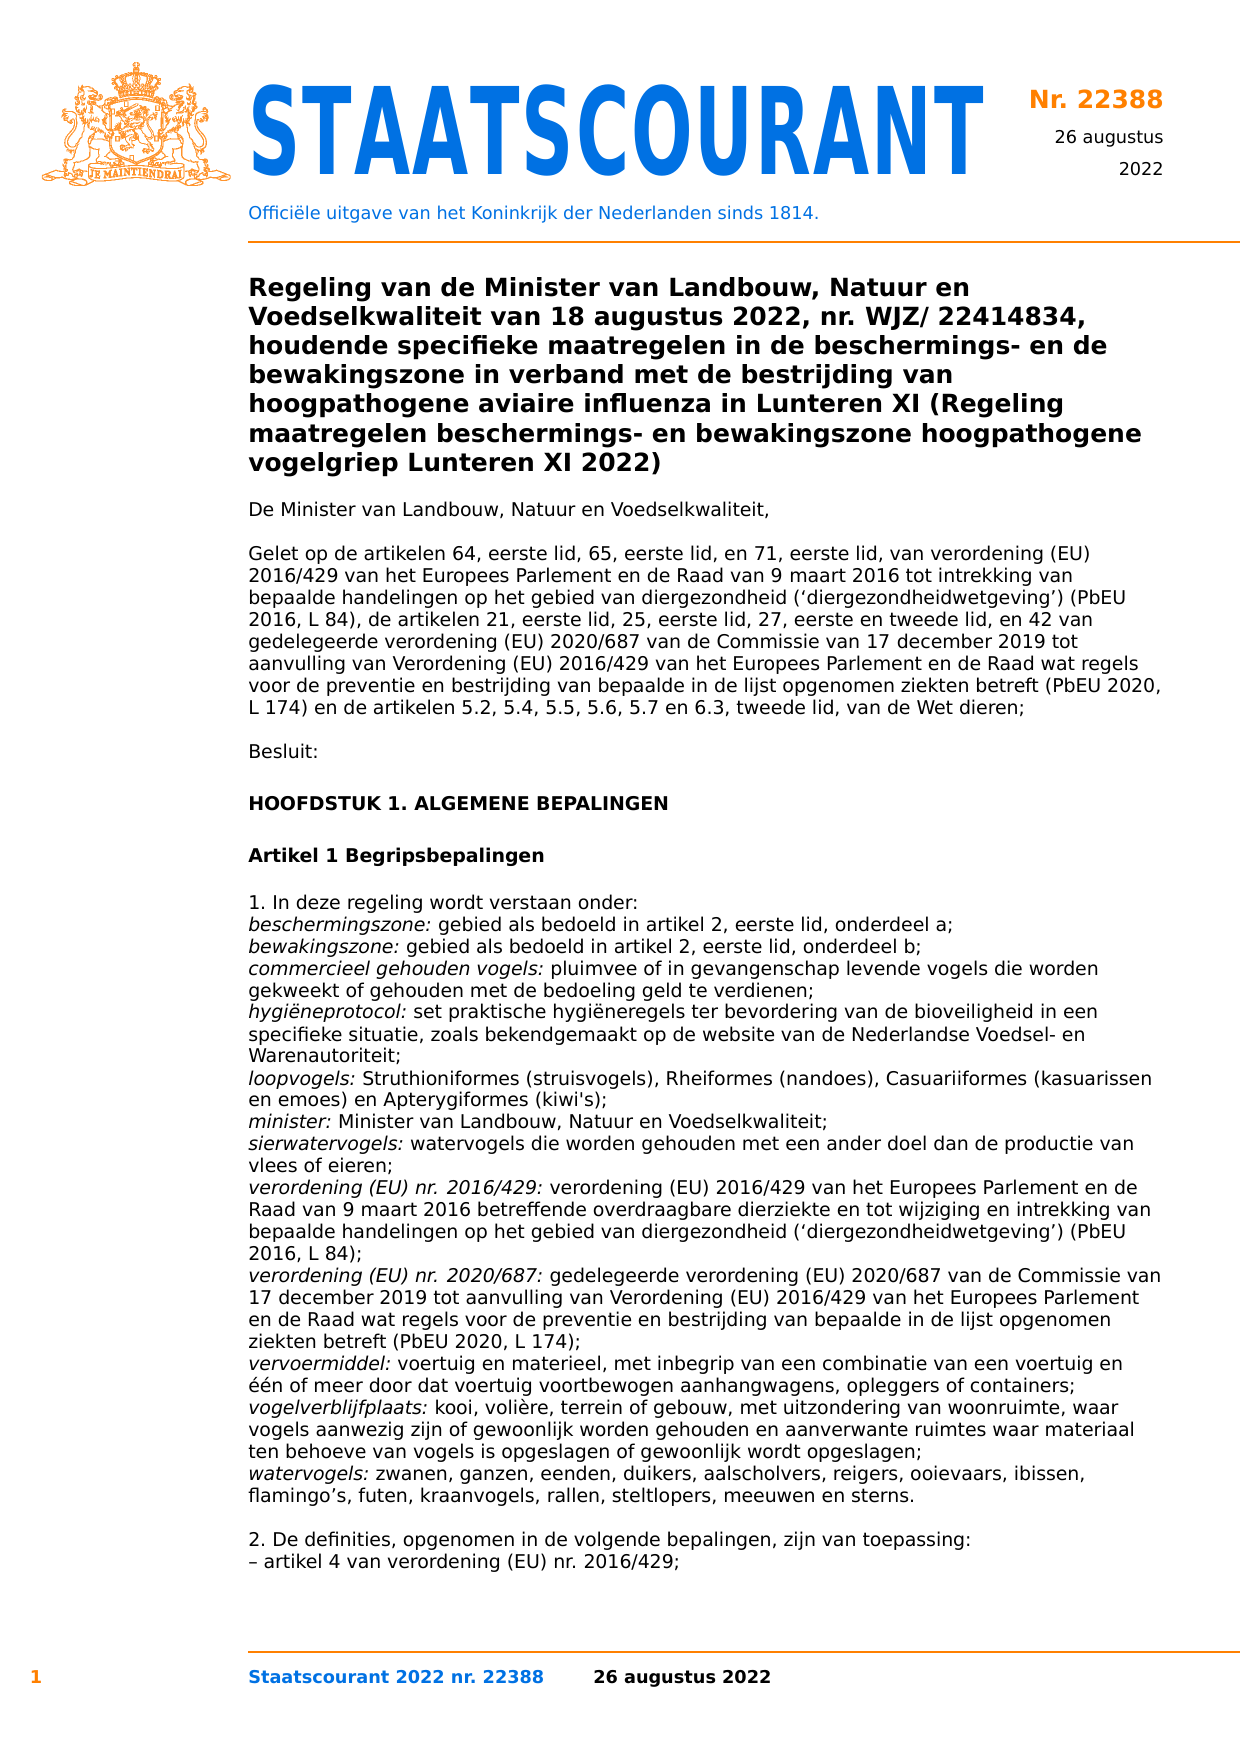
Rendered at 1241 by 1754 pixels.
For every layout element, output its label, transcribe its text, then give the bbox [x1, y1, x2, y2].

table_cell 2022 [998, 153, 1240, 203]
subtitle Regeling van de Minister van Landbouw, Natuur en Voedselkwaliteit van 18 augustus 2022, nr. WJZ/ 22414834, houdende specifieke maatregelen in de beschermings- en de bewakingszone in verband met de bestrijding van hoogpathogene aviaire influenza in Lunteren XI (Regeling maatregelen beschermings- en bewakingszone hoogpathogene vogelgriep Lunteren XI 2022) [248, 273, 1163, 477]
text De Minister van Landbouw, Natuur en Voedselkwaliteit, [248, 499, 1163, 521]
text vervoermiddel: voertuig en materieel, met inbegrip van een combinatie van een voertuig en één of meer door dat voertuig voortbewogen aanhangwagens, opleggers of containers; [248, 1353, 1163, 1397]
table_cell Officiële uitgave van het Koninkrijk der Nederlanden sinds 1814. [248, 203, 1240, 241]
table_header [25, 62, 248, 241]
text verordening (EU) nr. 2016/429: verordening (EU) 2016/429 van het Europees Parlement en de Raad van 9 maart 2016 betreffende overdraagbare dierziekte en tot wijziging en intrekking van bepaalde handelingen op het gebied van diergezondheid (‘diergezondheidwetgeving’) (PbEU 2016, L 84); [248, 1177, 1163, 1265]
subtitle HOOFDSTUK 1. ALGEMENE BEPALINGEN [248, 793, 1163, 814]
text commercieel gehouden vogels: pluimvee of in gevangenschap levende vogels die worden gekweekt of gehouden met de bedoeling geld te verdienen; [248, 957, 1163, 1001]
table_header STAATSCOURANT [248, 62, 998, 203]
text – artikel 4 van verordening (EU) nr. 2016/429; [248, 1551, 1163, 1573]
picture [41, 62, 231, 186]
text beschermingszone: gebied als bedoeld in artikel 2, eerste lid, onderdeel a; [248, 913, 1163, 936]
text loopvogels: Struthioniformes (struisvogels), Rheiformes (nandoes), Casuariiformes (kasuarissen en emoes) en Apterygiformes (kiwi's); [248, 1067, 1163, 1111]
text Besluit: [248, 741, 1163, 763]
text hygiëneprotocol: set praktische hygiëneregels ter bevordering van de bioveiligheid in een specifieke situatie, zoals bekendgemaakt op de website van de Nederlandse Voedsel- en Warenautoriteit; [248, 1001, 1163, 1067]
text verordening (EU) nr. 2020/687: gedelegeerde verordening (EU) 2020/687 van de Commissie van 17 december 2019 tot aanvulling van Verordening (EU) 2016/429 van het Europees Parlement en de Raad wat regels voor de preventie en bestrijding van bepaalde in de lijst opgenomen ziekten betreft (PbEU 2020, L 174); [248, 1265, 1163, 1353]
text bewakingszone: gebied als bedoeld in artikel 2, eerste lid, onderdeel b; [248, 936, 1163, 957]
table_header Nr. 22388 [998, 62, 1240, 121]
text sierwatervogels: watervogels die worden gehouden met een ander doel dan de productie van vlees of eieren; [248, 1133, 1163, 1177]
text watervogels: zwanen, ganzen, eenden, duikers, aalscholvers, reigers, ooievaars, ibissen, flamingo’s, futen, kraanvogels, rallen, steltlopers, meeuwen en sterns. [248, 1463, 1163, 1507]
text Gelet op de artikelen 64, eerste lid, 65, eerste lid, en 71, eerste lid, van verordening (EU) 2016/429 van het Europees Parlement en de Raad van 9 maart 2016 tot intrekking van bepaalde handelingen op het gebied van diergezondheid (‘diergezondheidwetgeving’) (PbEU 2016, L 84), de artikelen 21, eerste lid, 25, eerste lid, 27, eerste en tweede lid, en 42 van gedelegeerde verordening (EU) 2020/687 van de Commissie van 17 december 2019 tot aanvulling van Verordening (EU) 2016/429 van het Europees Parlement en de Raad wat regels voor de preventie en bestrijding van bepaalde in de lijst opgenomen ziekten betreft (PbEU 2020, L 174) en de artikelen 5.2, 5.4, 5.5, 5.6, 5.7 en 6.3, tweede lid, van de Wet dieren; [248, 543, 1163, 719]
text 1. In deze regeling wordt verstaan onder: [248, 892, 1163, 913]
text vogelverblijfplaats: kooi, volière, terrein of gebouw, met uitzondering van woonruimte, waar vogels aanwezig zijn of gewoonlijk worden gehouden en aanverwante ruimtes waar materiaal ten behoeve van vogels is opgeslagen of gewoonlijk wordt opgeslagen; [248, 1397, 1163, 1463]
subtitle Artikel 1 Begripsbepalingen [248, 844, 1163, 867]
table_cell 26 augustus [998, 121, 1240, 153]
text minister: Minister van Landbouw, Natuur en Voedselkwaliteit; [248, 1111, 1163, 1133]
text 2. De definities, opgenomen in de volgende bepalingen, zijn van toepassing: [248, 1529, 1163, 1551]
